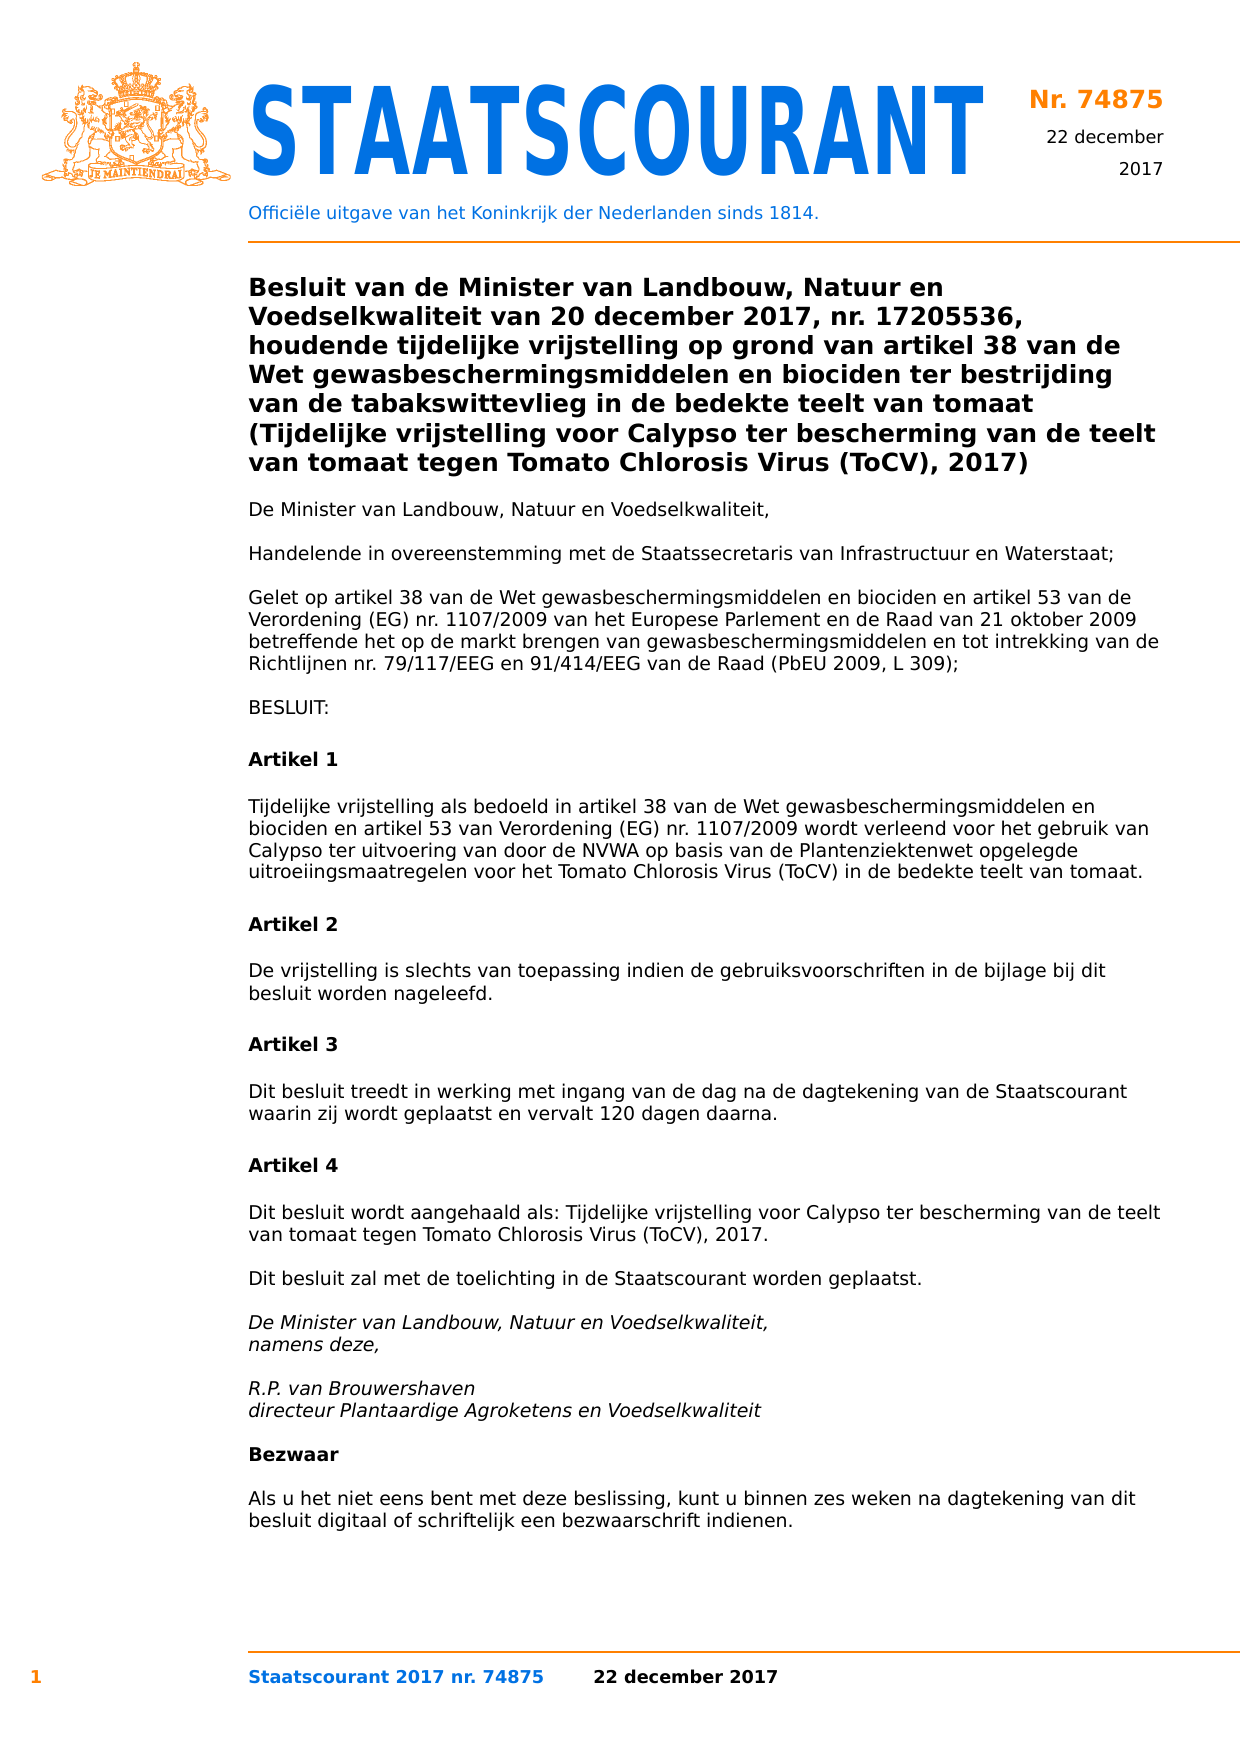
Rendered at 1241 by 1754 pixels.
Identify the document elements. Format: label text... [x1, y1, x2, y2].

text Gelet op artikel 38 van de Wet gewasbeschermingsmiddelen en biociden en artikel 53 van de Verordening (EG) nr. 1107/2009 van het Europese Parlement en de Raad van 21 oktober 2009 betreffende het op de markt brengen van gewasbeschermingsmiddelen en tot intrekking van de Richtlijnen nr. 79/117/EEG en 91/414/EEG van de Raad (PbEU 2009, L 309); [248, 587, 1163, 675]
subtitle Besluit van de Minister van Landbouw, Natuur en Voedselkwaliteit van 20 december 2017, nr. 17205536, houdende tijdelijke vrijstelling op grond van artikel 38 van de Wet gewasbeschermingsmiddelen en biociden ter bestrijding van de tabakswittevlieg in de bedekte teelt van tomaat (Tijdelijke vrijstelling voor Calypso ter bescherming van de teelt van tomaat tegen Tomato Chlorosis Virus (ToCV), 2017) [248, 273, 1163, 477]
text BESLUIT: [248, 697, 1163, 718]
text Dit besluit wordt aangehaald als: Tijdelijke vrijstelling voor Calypso ter bescherming van de teelt van tomaat tegen Tomato Chlorosis Virus (ToCV), 2017. [248, 1202, 1163, 1246]
subtitle Artikel 2 [248, 913, 1163, 935]
subtitle Artikel 4 [248, 1155, 1163, 1177]
text De Minister van Landbouw, Natuur en Voedselkwaliteit, [248, 499, 1163, 521]
table_header STAATSCOURANT [248, 62, 998, 203]
text Bezwaar [248, 1444, 1163, 1466]
text Dit besluit zal met de toelichting in de Staatscourant worden geplaatst. [248, 1268, 1163, 1290]
subtitle Artikel 3 [248, 1034, 1163, 1056]
table_cell 2017 [998, 153, 1240, 203]
text Handelende in overeenstemming met de Staatssecretaris van Infrastructuur en Waterstaat; [248, 543, 1163, 565]
text Als u het niet eens bent met deze beslissing, kunt u binnen zes weken na dagtekening van dit besluit digitaal of schriftelijk een bezwaarschrift indienen. [248, 1488, 1163, 1532]
text De vrijstelling is slechts van toepassing indien de gebruiksvoorschriften in de bijlage bij dit besluit worden nageleefd. [248, 960, 1163, 1004]
table_cell 22 december [998, 121, 1240, 153]
table_header Nr. 74875 [998, 62, 1240, 121]
text De Minister van Landbouw, Natuur en Voedselkwaliteit, namens deze, R.P. van Brouwershaven directeur Plantaardige Agroketens en Voedselkwaliteit [248, 1312, 1163, 1422]
text Dit besluit treedt in werking met ingang van de dag na de dagtekening van de Staatscourant waarin zij wordt geplaatst en vervalt 120 dagen daarna. [248, 1081, 1163, 1125]
table_cell Officiële uitgave van het Koninkrijk der Nederlanden sinds 1814. [248, 203, 1240, 241]
picture [41, 62, 231, 186]
subtitle Artikel 1 [248, 748, 1163, 771]
text Tijdelijke vrijstelling als bedoeld in artikel 38 van de Wet gewasbeschermingsmiddelen en biociden en artikel 53 van Verordening (EG) nr. 1107/2009 wordt verleend voor het gebruik van Calypso ter uitvoering van door de NVWA op basis van de Plantenziektenwet opgelegde uitroeiingsmaatregelen voor het Tomato Chlorosis Virus (ToCV) in de bedekte teelt van tomaat. [248, 796, 1163, 883]
table_header [25, 62, 248, 241]
